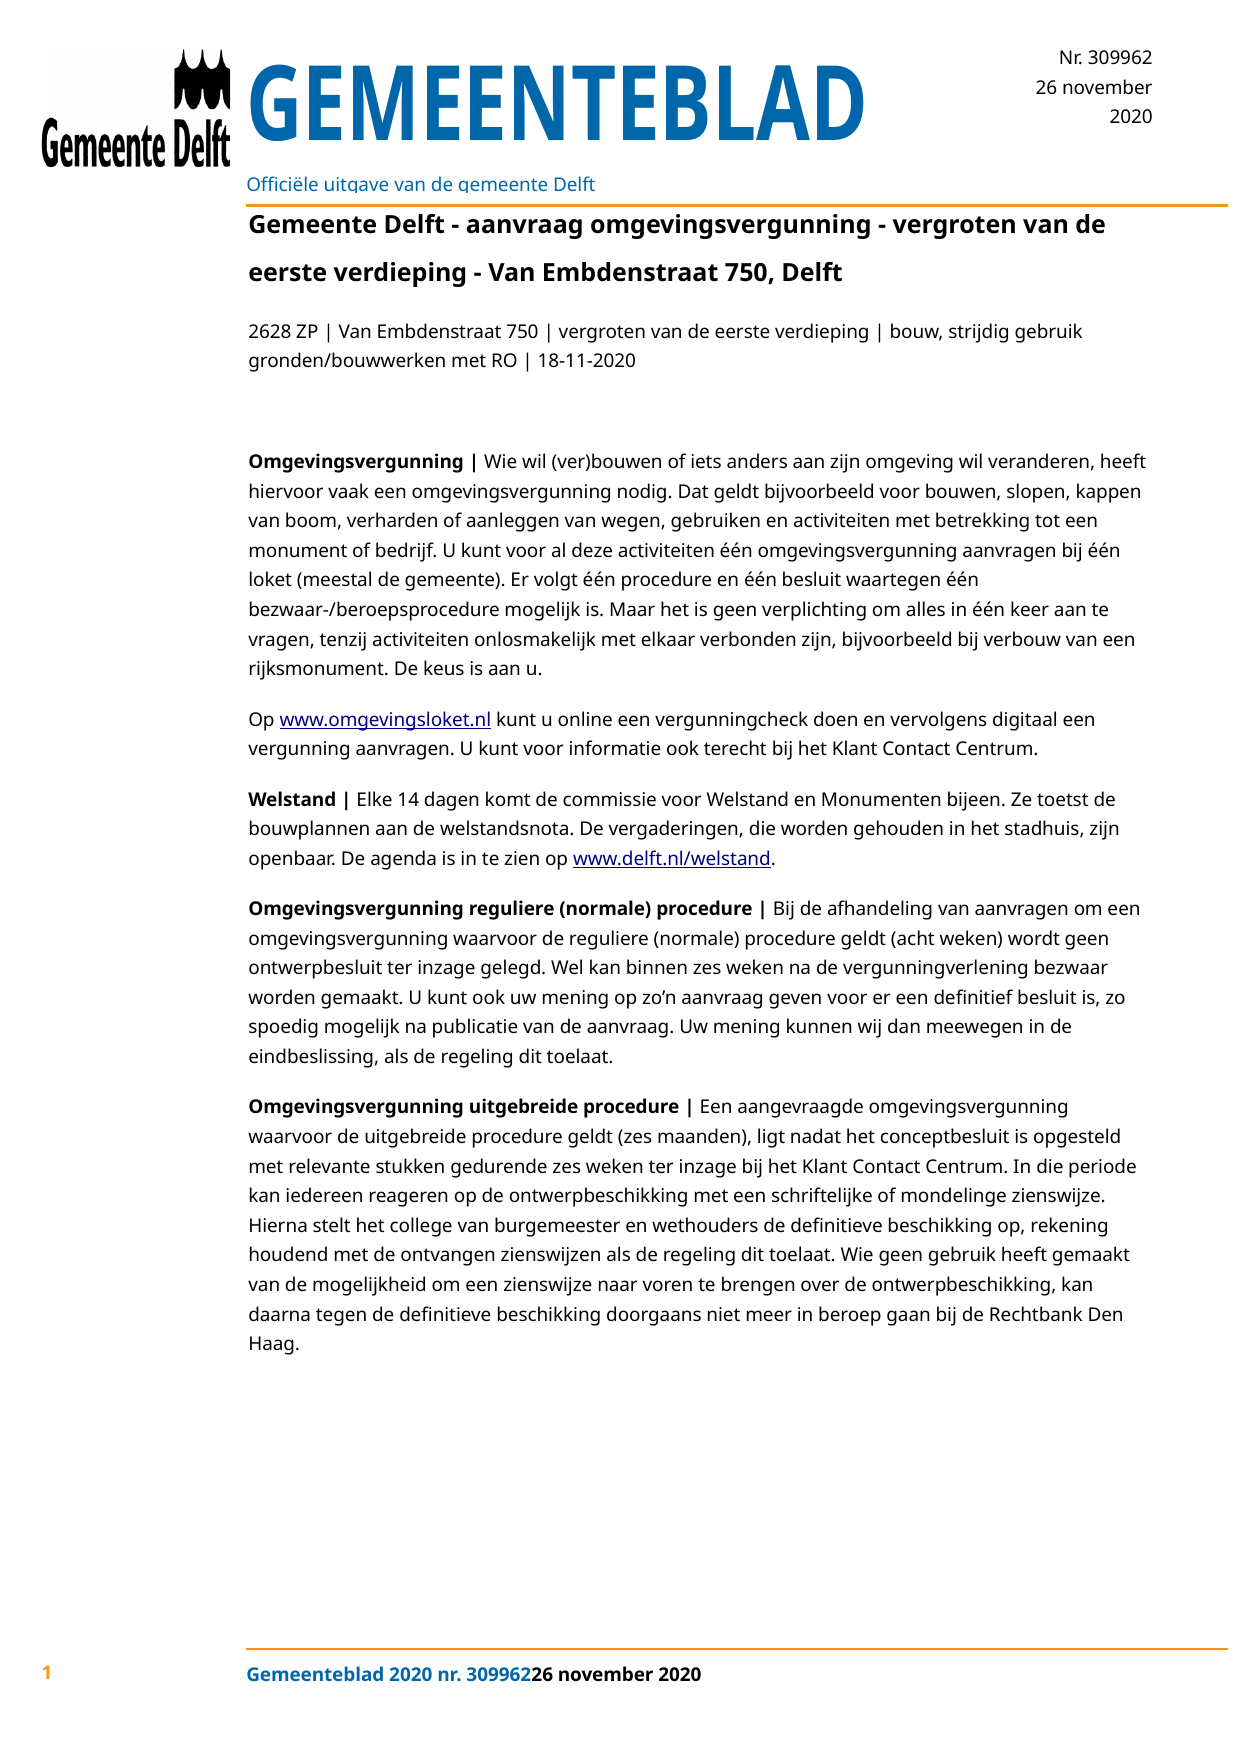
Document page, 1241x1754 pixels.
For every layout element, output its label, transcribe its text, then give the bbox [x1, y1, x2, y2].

text Omgevingsvergunning | Wie wil (ver)bouwen of iets anders aan zijn omgeving wil veranderen, heeft hiervoor vaak een omgevingsvergunning nodig. Dat geldt bijvoorbeeld voor bouwen, slopen, kappen van boom, verharden of aanleggen van wegen, gebruiken en activiteiten met betrekking tot een monument of bedrijf. U kunt voor al deze activiteiten één omgevingsvergunning aanvragen bij één loket (meestal de gemeente). Er volgt één procedure en één besluit waartegen één bezwaar-/beroepsprocedure mogelijk is. Maar het is geen verplichting om alles in één keer aan te vragen, tenzij activiteiten onlosmakelijk met elkaar verbonden zijn, bijvoorbeeld bij verbouw van een rijksmonument. De keus is aan u. [248, 448, 1152, 681]
text Omgevingsvergunning uitgebreide procedure | Een aangevraagde omgevingsvergunning waarvoor de uitgebreide procedure geldt (zes maanden), ligt nadat het conceptbesluit is opgesteld met relevante stukken gedurende zes weken ter inzage bij het Klant Contact Centrum. In die periode kan iedereen reageren op de ontwerpbeschikking met een schriftelijke of mondelinge zienswijze. Hierna stelt het college van burgemeester en wethouders de definitieve beschikking op, rekening houdend met de ontvangen zienswijzen als de regeling dit toelaat. Wie geen gebruik heeft gemaakt van de mogelijkheid om een zienswijze naar voren te brengen over de ontwerpbeschikking, kan daarna tegen de definitieve beschikking doorgaans niet meer in beroep gaan bij de Rechtbank Den Haag. [248, 1094, 1152, 1356]
text 2628 ZP | Van Embdenstraat 750 | vergroten van de eerste verdieping | bouw, strijdig gebruik gronden/bouwwerken met RO | 18-11-2020 [248, 318, 1152, 373]
text Welstand | Elke 14 dagen komt de commissie voor Welstand en Monumenten bijeen. Ze toetst de bouwplannen aan de welstandsnota. De vergaderingen, die worden gehouden in het stadhuis, zijn openbaar. De agenda is in te zien op www.delft.nl/welstand. [248, 786, 1152, 871]
text Op www.omgevingsloket.nl kunt u online een vergunningcheck doen en vervolgens digitaal een vergunning aanvragen. U kunt voor informatie ook terecht bij het Klant Contact Centrum. [248, 706, 1152, 761]
text Gemeente Delft - aanvraag omgevingsvergunning - vergroten van de eerste verdieping - Van Embdenstraat 750, Delft [248, 207, 1152, 288]
text Omgevingsvergunning reguliere (normale) procedure | Bij de afhandeling van aanvragen om een omgevingsvergunning waarvoor de reguliere (normale) procedure geldt (acht weken) wordt geen ontwerpbesluit ter inzage gelegd. Wel kan binnen zes weken na de vergunningverlening bezwaar worden gemaakt. U kunt ook uw mening op zo’n aanvraag geven voor er een definitief besluit is, zo spoedig mogelijk na publicatie van de aanvraag. Uw mening kunnen wij dan meewegen in de eindbeslissing, als de regeling dit toelaat. [248, 895, 1152, 1069]
picture [41, 47, 231, 172]
